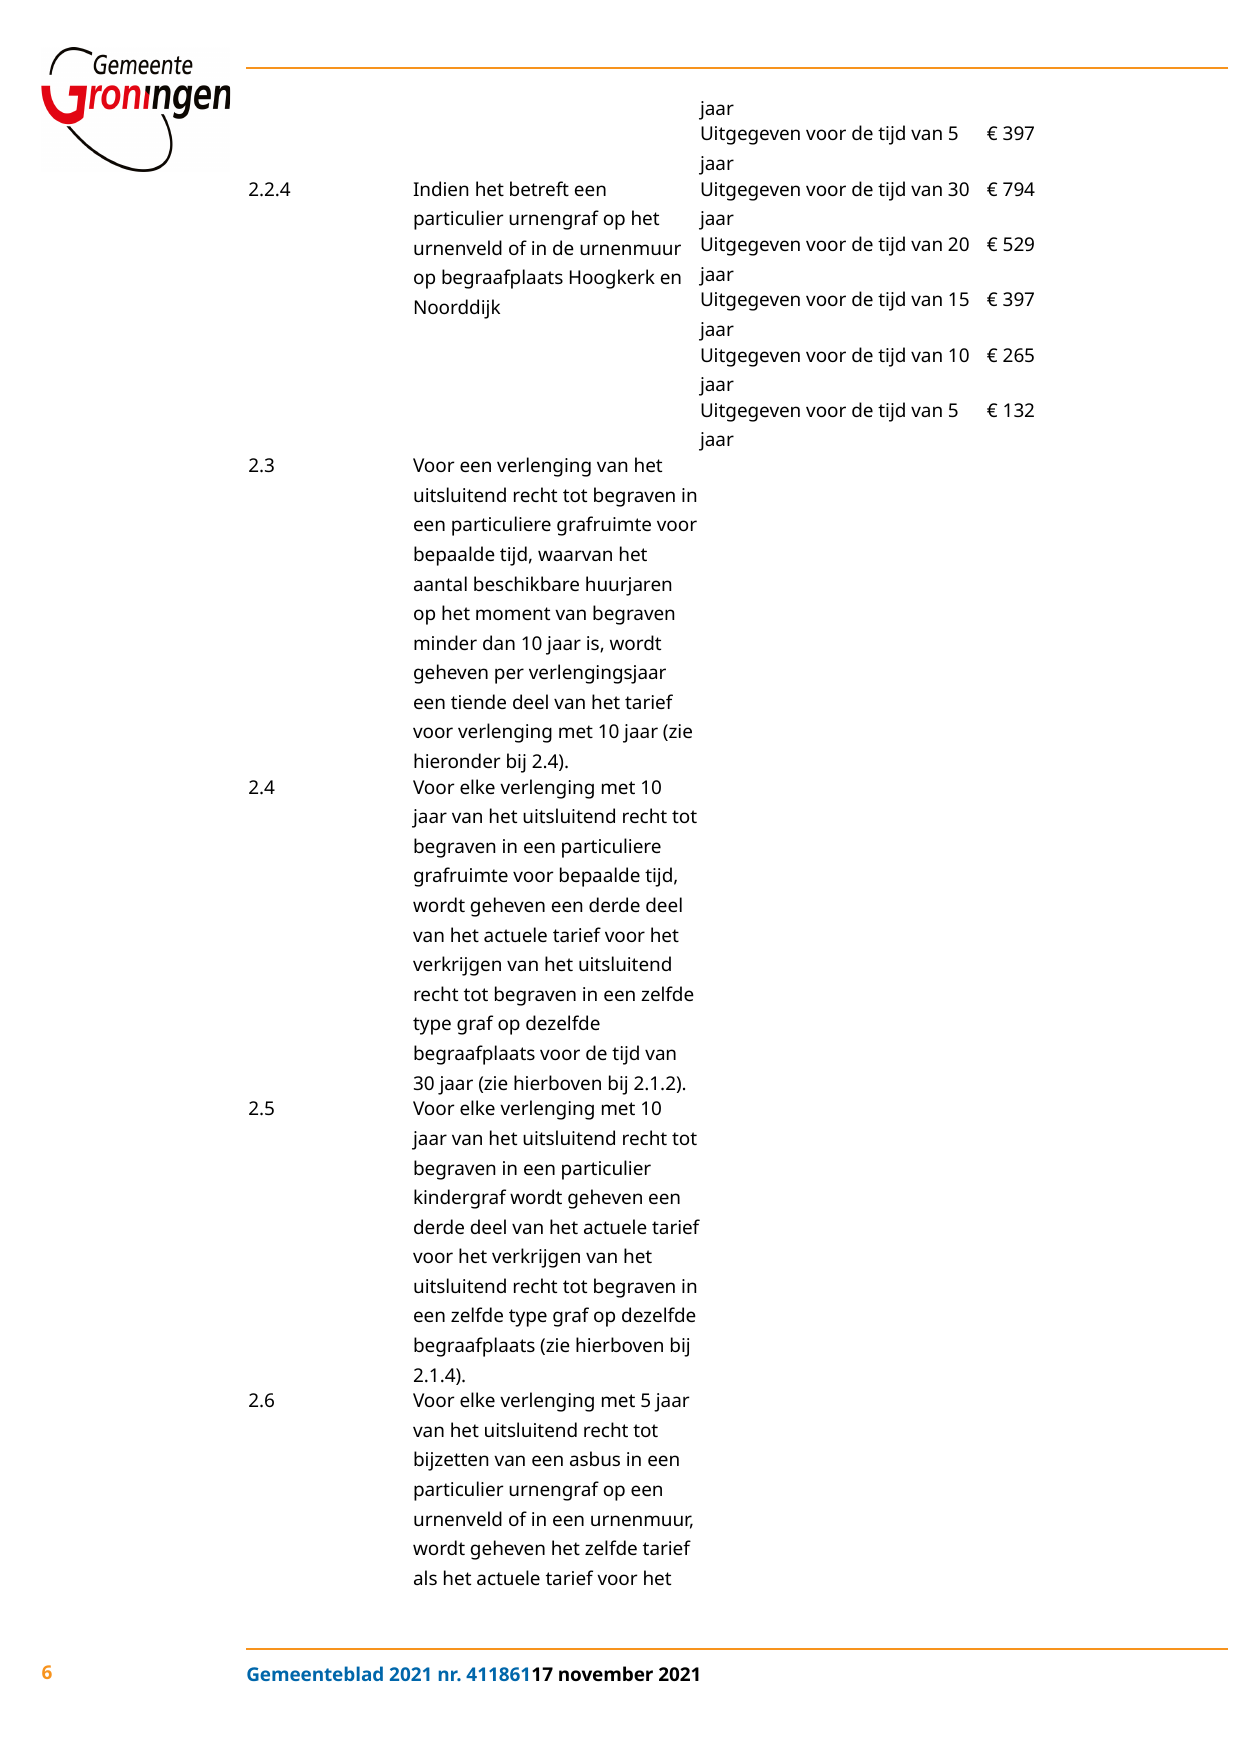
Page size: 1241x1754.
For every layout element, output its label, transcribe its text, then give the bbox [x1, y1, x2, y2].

table_cell 2.5 [248, 1096, 413, 1387]
table_cell € 397 [987, 286, 1152, 342]
table_cell Uitgegeven voor de tijd van 15 jaar [700, 286, 987, 342]
table_cell Voor elke verlenging met 10 jaar van het uitsluitend recht tot begraven in een particulier kindergraf wordt geheven een derde deel van het actuele tarief voor het verkrijgen van het uitsluitend recht tot begraven in een zelfde type graf op dezelfde begraafplaats (zie hierboven bij 2.1.4). [413, 1096, 700, 1387]
table_cell Uitgegeven voor de tijd van 5 jaar [700, 397, 987, 452]
table_cell € 265 [987, 342, 1152, 397]
table_cell [987, 95, 1152, 121]
table_cell 2.4 [248, 774, 413, 1096]
table_cell [413, 95, 700, 176]
table_cell [700, 453, 1152, 774]
table_cell 2.3 [248, 453, 413, 774]
table_cell 2.2.4 [248, 176, 413, 452]
table_cell € 132 [987, 397, 1152, 452]
table_cell [700, 1388, 1152, 1591]
table_cell Uitgegeven voor de tijd van 30 jaar [700, 176, 987, 231]
table_cell Indien het betreft een particulier urnengraf op het urnenveld of in de urnenmuur op begraafplaats Hoogkerk en Noorddijk [413, 176, 700, 452]
table_cell € 529 [987, 231, 1152, 286]
table_cell Voor elke verlenging met 5 jaar van het uitsluitend recht tot bijzetten van een asbus in een particulier urnengraf op een urnenveld of in een urnenmuur, wordt geheven het zelfde tarief als het actuele tarief voor het [413, 1388, 700, 1591]
table_cell Uitgegeven voor de tijd van 10 jaar [700, 342, 987, 397]
table_cell [700, 1096, 1152, 1387]
table_cell Voor een verlenging van het uitsluitend recht tot begraven in een particuliere grafruimte voor bepaalde tijd, waarvan het aantal beschikbare huurjaren op het moment van begraven minder dan 10 jaar is, wordt geheven per verlengingsjaar een tiende deel van het tarief voor verlenging met 10 jaar (zie hieronder bij 2.4). [413, 453, 700, 774]
table_cell [248, 95, 413, 176]
picture [41, 47, 231, 172]
table_cell Uitgegeven voor de tijd van 5 jaar [700, 121, 987, 176]
table_cell jaar [700, 95, 987, 121]
table_cell 2.6 [248, 1388, 413, 1591]
table_cell [700, 774, 1152, 1096]
table_cell Uitgegeven voor de tijd van 20 jaar [700, 231, 987, 286]
table_cell € 397 [987, 121, 1152, 176]
table_cell Voor elke verlenging met 10 jaar van het uitsluitend recht tot begraven in een particuliere grafruimte voor bepaalde tijd, wordt geheven een derde deel van het actuele tarief voor het verkrijgen van het uitsluitend recht tot begraven in een zelfde type graf op dezelfde begraafplaats voor de tijd van 30 jaar (zie hierboven bij 2.1.2). [413, 774, 700, 1096]
table_cell € 794 [987, 176, 1152, 231]
